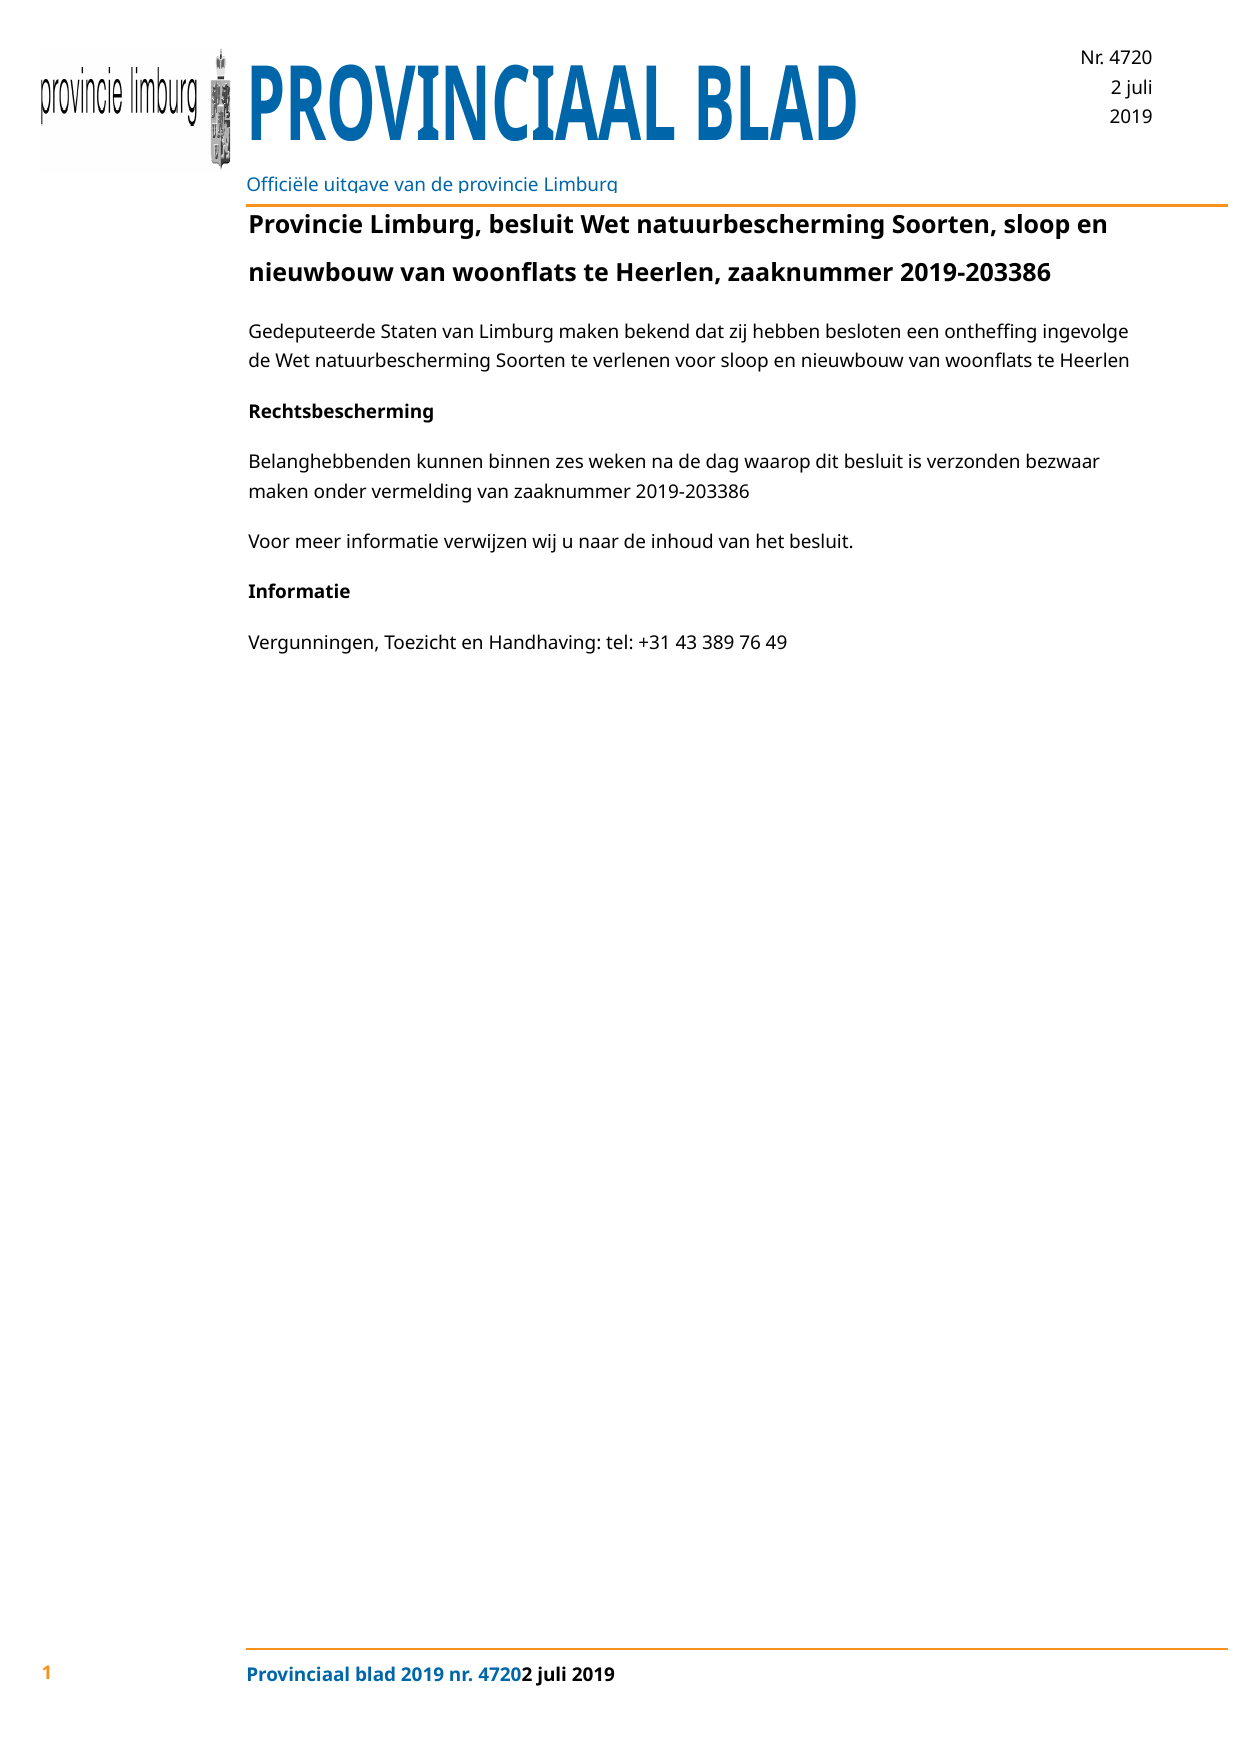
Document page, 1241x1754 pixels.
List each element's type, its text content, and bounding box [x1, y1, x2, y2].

text Informatie [248, 579, 1152, 604]
text Provincie Limburg, besluit Wet natuurbescherming Soorten, sloop en nieuwbouw van woonflats te Heerlen, zaaknummer 2019-203386 [248, 207, 1152, 288]
text Belanghebbenden kunnen binnen zes weken na de dag waarop dit besluit is verzonden bezwaar maken onder vermelding van zaaknummer 2019-203386 [248, 448, 1152, 504]
picture [41, 47, 231, 172]
text Vergunningen, Toezicht en Handhaving: tel: +31 43 389 76 49 [248, 629, 1152, 655]
text Voor meer informatie verwijzen wij u naar de inhoud van het besluit. [248, 528, 1152, 554]
text Gedeputeerde Staten van Limburg maken bekend dat zij hebben besloten een ontheffing ingevolge de Wet natuurbescherming Soorten te verlenen voor sloop en nieuwbouw van woonflats te Heerlen [248, 318, 1152, 373]
text Rechtsbescherming [248, 398, 1152, 424]
